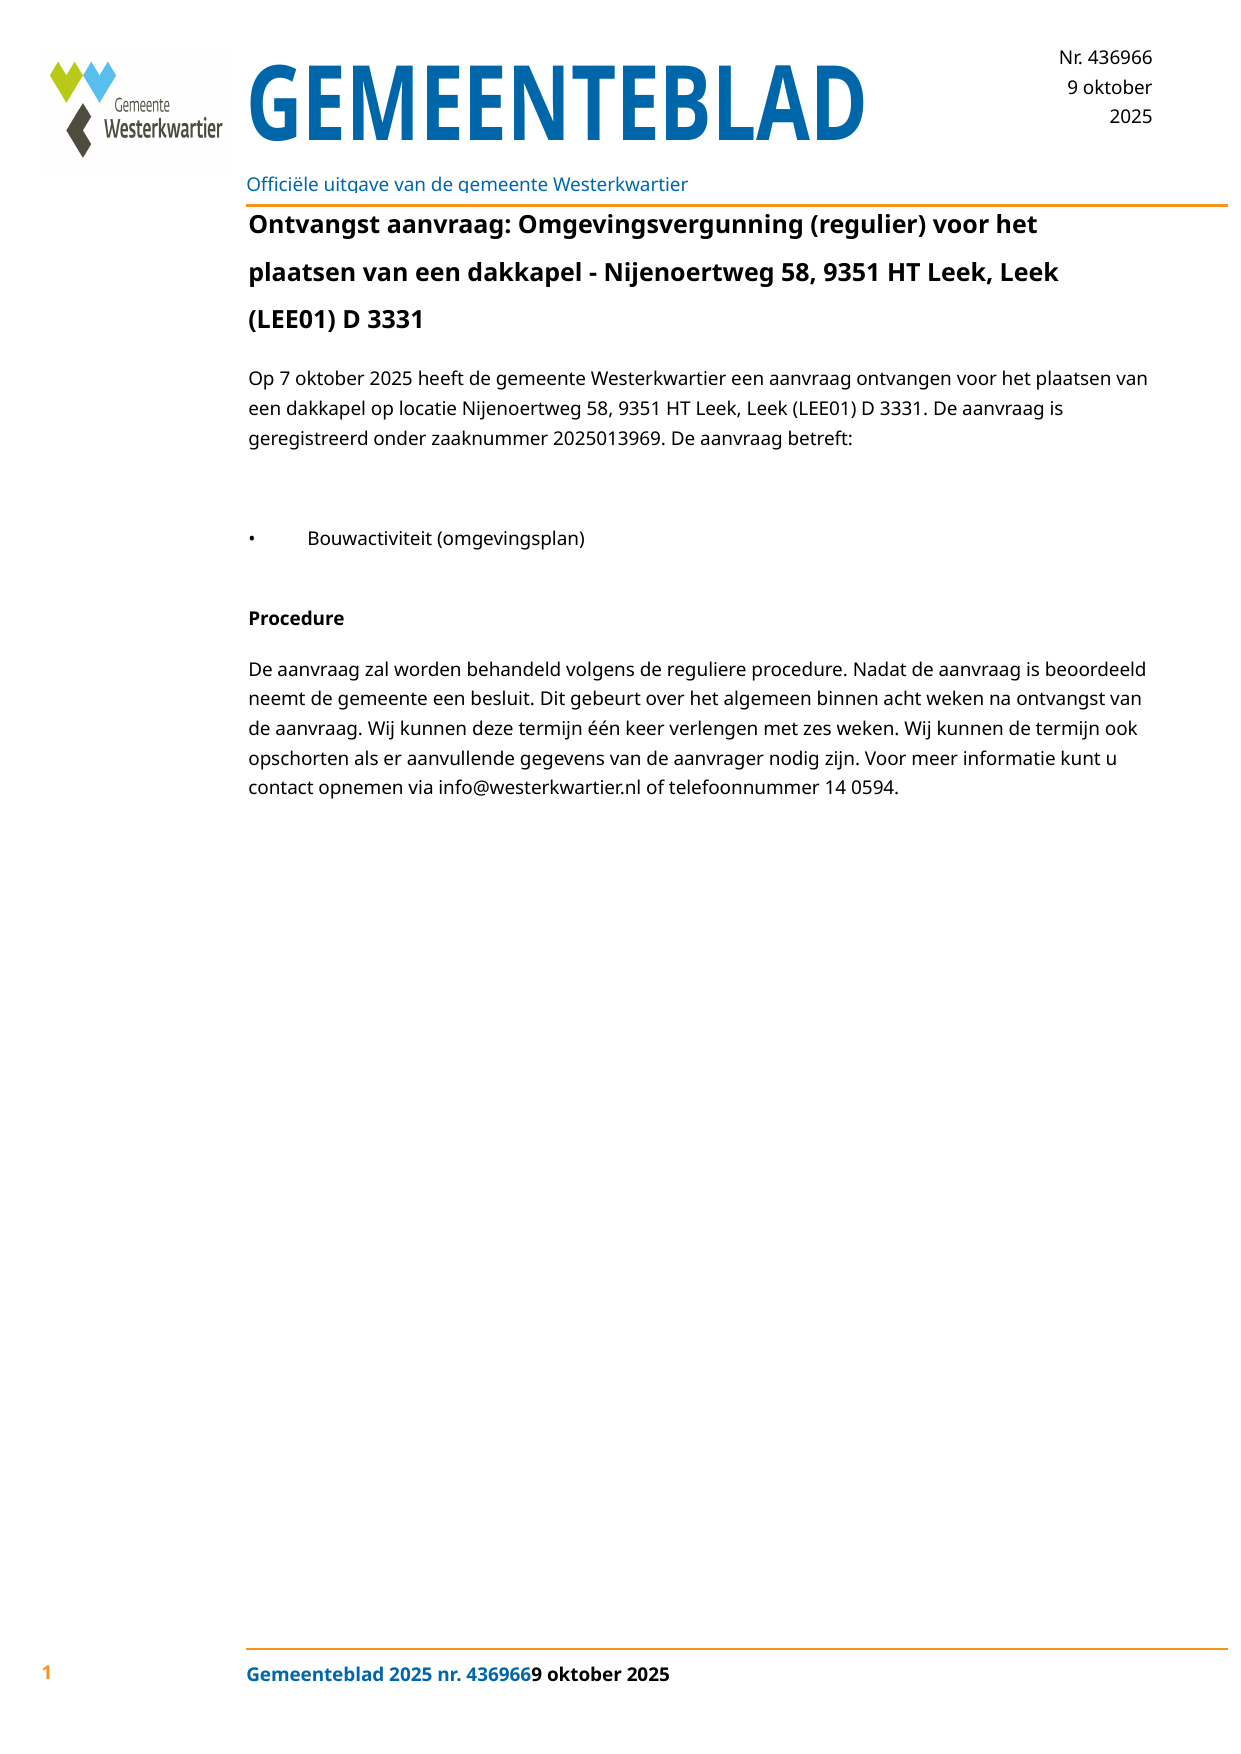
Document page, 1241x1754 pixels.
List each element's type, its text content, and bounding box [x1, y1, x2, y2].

text Ontvangst aanvraag: Omgevingsvergunning (regulier) voor het plaatsen van een dakkapel - Nijenoertweg 58, 9351 HT Leek, Leek (LEE01) D 3331 [248, 207, 1152, 336]
text De aanvraag zal worden behandeld volgens de reguliere procedure. Nadat de aanvraag is beoordeeld neemt de gemeente een besluit. Dit gebeurt over het algemeen binnen acht weken na ontvangst van de aanvraag. Wij kunnen deze termijn één keer verlengen met zes weken. Wij kunnen de termijn ook opschorten als er aanvullende gegevens van de aanvrager nodig zijn. Voor meer informatie kunt u contact opnemen via info@westerkwartier.nl of telefoonnummer 14 0594. [248, 656, 1152, 800]
list Bouwactiviteit (omgevingsplan) [248, 526, 1152, 551]
text Op 7 oktober 2025 heeft de gemeente Westerkwartier een aanvraag ontvangen voor het plaatsen van een dakkapel op locatie Nijenoertweg 58, 9351 HT Leek, Leek (LEE01) D 3331. De aanvraag is geregistreerd onder zaaknummer 2025013969. De aanvraag betreft: [248, 366, 1152, 450]
picture [41, 47, 231, 172]
text Procedure [248, 606, 1152, 631]
